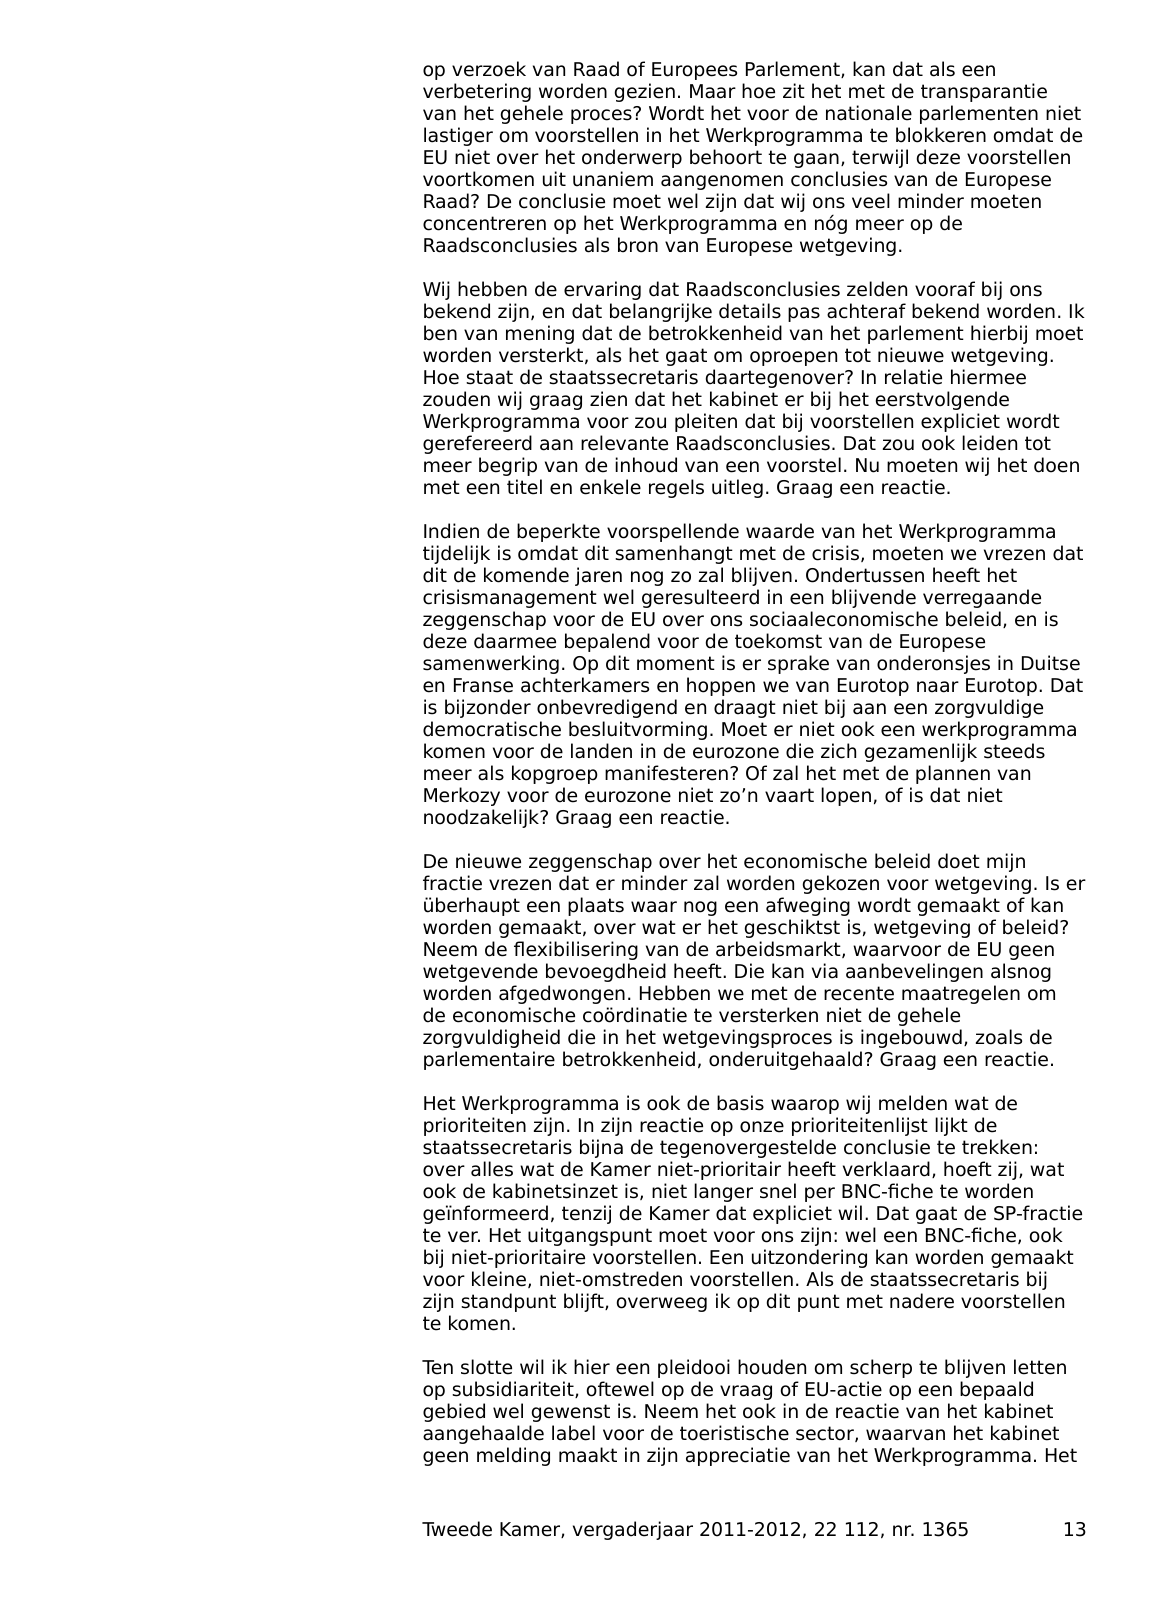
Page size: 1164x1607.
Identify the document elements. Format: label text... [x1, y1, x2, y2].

text op verzoek van Raad of Europees Parlement, kan dat als een verbetering worden gezien. Maar hoe zit het met de transparantie van het gehele proces? Wordt het voor de nationale parlementen niet lastiger om voorstellen in het Werkprogramma te blokkeren omdat de EU niet over het onderwerp behoort te gaan, terwijl deze voorstellen voortkomen uit unaniem aangenomen conclusies van de Europese Raad? De conclusie moet wel zijn dat wij ons veel minder moeten concentreren op het Werkprogramma en nóg meer op de Raadsconclusies als bron van Europese wetgeving. [422, 59, 1087, 257]
text De nieuwe zeggenschap over het economische beleid doet mijn fractie vrezen dat er minder zal worden gekozen voor wetgeving. Is er überhaupt een plaats waar nog een afweging wordt gemaakt of kan worden gemaakt, over wat er het geschiktst is, wetgeving of beleid? Neem de flexibilisering van de arbeidsmarkt, waarvoor de EU geen wetgevende bevoegdheid heeft. Die kan via aanbevelingen alsnog worden afgedwongen. Hebben we met de recente maatregelen om de economische coördinatie te versterken niet de gehele zorgvuldigheid die in het wetgevingsproces is ingebouwd, zoals de parlementaire betrokkenheid, onderuitgehaald? Graag een reactie. [422, 851, 1087, 1071]
text Het Werkprogramma is ook de basis waarop wij melden wat de prioriteiten zijn. In zijn reactie op onze prioriteitenlijst lijkt de staatssecretaris bijna de tegenovergestelde conclusie te trekken: over alles wat de Kamer niet-prioritair heeft verklaard, hoeft zij, wat ook de kabinetsinzet is, niet langer snel per BNC-fiche te worden geïnformeerd, tenzij de Kamer dat expliciet wil. Dat gaat de SP-fractie te ver. Het uitgangspunt moet voor ons zijn: wel een BNC-fiche, ook bij niet-prioritaire voorstellen. Een uitzondering kan worden gemaakt voor kleine, niet-omstreden voorstellen. Als de staatssecretaris bij zijn standpunt blijft, overweeg ik op dit punt met nadere voorstellen te komen. [422, 1093, 1087, 1335]
text Ten slotte wil ik hier een pleidooi houden om scherp te blijven letten op subsidiariteit, oftewel op de vraag of EU-actie op een bepaald gebied wel gewenst is. Neem het ook in de reactie van het kabinet aangehaalde label voor de toeristische sector, waarvan het kabinet geen melding maakt in zijn appreciatie van het Werkprogramma. Het [422, 1357, 1087, 1467]
text Indien de beperkte voorspellende waarde van het Werkprogramma tijdelijk is omdat dit samenhangt met de crisis, moeten we vrezen dat dit de komende jaren nog zo zal blijven. Ondertussen heeft het crisismanagement wel geresulteerd in een blijvende verregaande zeggenschap voor de EU over ons sociaaleconomische beleid, en is deze daarmee bepalend voor de toekomst van de Europese samenwerking. Op dit moment is er sprake van onderonsjes in Duitse en Franse achterkamers en hoppen we van Eurotop naar Eurotop. Dat is bijzonder onbevredigend en draagt niet bij aan een zorgvuldige democratische besluitvorming. Moet er niet ook een werkprogramma komen voor de landen in de eurozone die zich gezamenlijk steeds meer als kopgroep manifesteren? Of zal het met de plannen van Merkozy voor de eurozone niet zo’n vaart lopen, of is dat niet noodzakelijk? Graag een reactie. [422, 521, 1087, 829]
text Wij hebben de ervaring dat Raadsconclusies zelden vooraf bij ons bekend zijn, en dat belangrijke details pas achteraf bekend worden. Ik ben van mening dat de betrokkenheid van het parlement hierbij moet worden versterkt, als het gaat om oproepen tot nieuwe wetgeving. Hoe staat de staatssecretaris daartegenover? In relatie hiermee zouden wij graag zien dat het kabinet er bij het eerstvolgende Werkprogramma voor zou pleiten dat bij voorstellen expliciet wordt gerefereerd aan relevante Raadsconclusies. Dat zou ook leiden tot meer begrip van de inhoud van een voorstel. Nu moeten wij het doen met een titel en enkele regels uitleg. Graag een reactie. [422, 279, 1087, 499]
